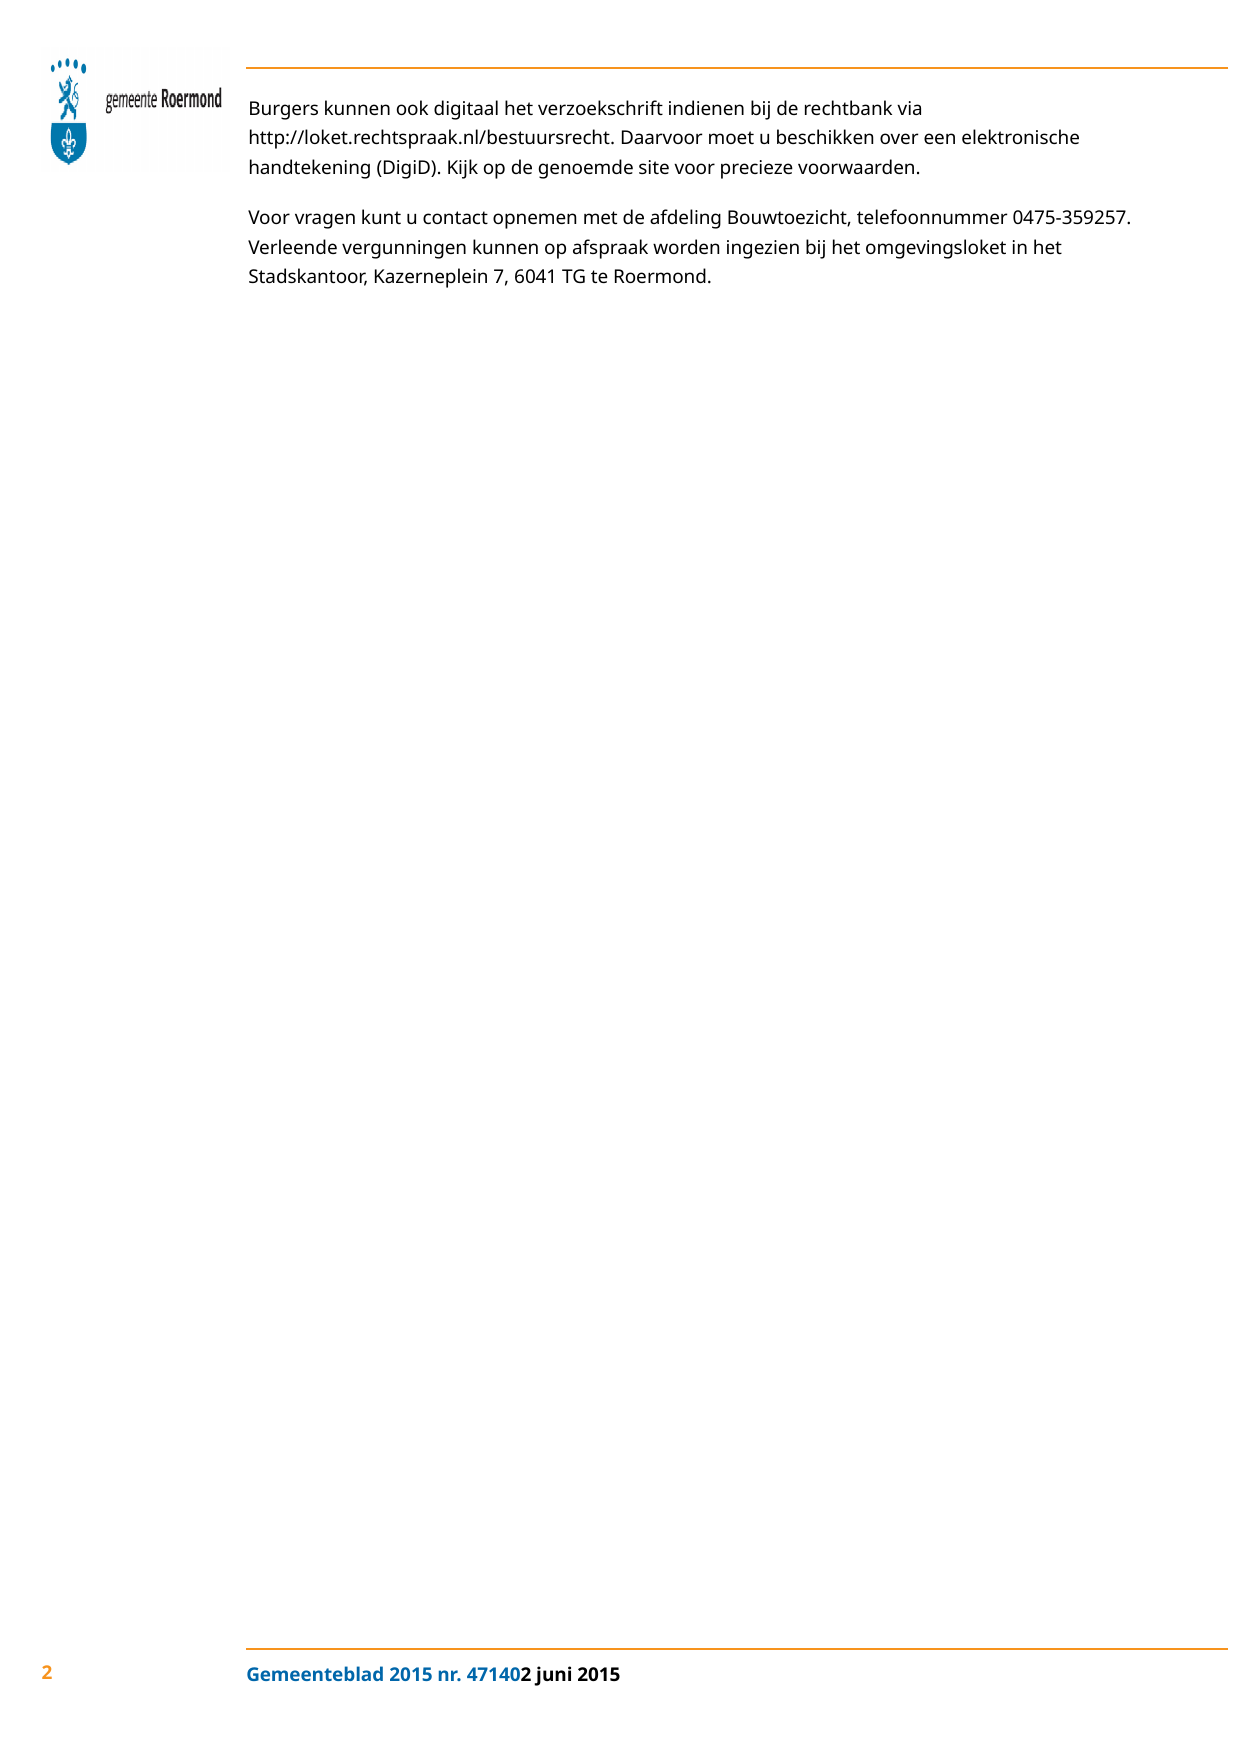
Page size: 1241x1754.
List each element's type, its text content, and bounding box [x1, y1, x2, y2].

text Burgers kunnen ook digitaal het verzoekschrift indienen bij de rechtbank via http://loket.rechtspraak.nl/bestuursrecht. Daarvoor moet u beschikken over een elektronische handtekening (DigiD). Kijk op de genoemde site voor precieze voorwaarden. [248, 95, 1152, 180]
text Voor vragen kunt u contact opnemen met de afdeling Bouwtoezicht, telefoonnummer 0475-359257. Verleende vergunningen kunnen op afspraak worden ingezien bij het omgevingsloket in het Stadskantoor, Kazerneplein 7, 6041 TG te Roermond. [248, 204, 1152, 289]
picture [41, 47, 231, 172]
